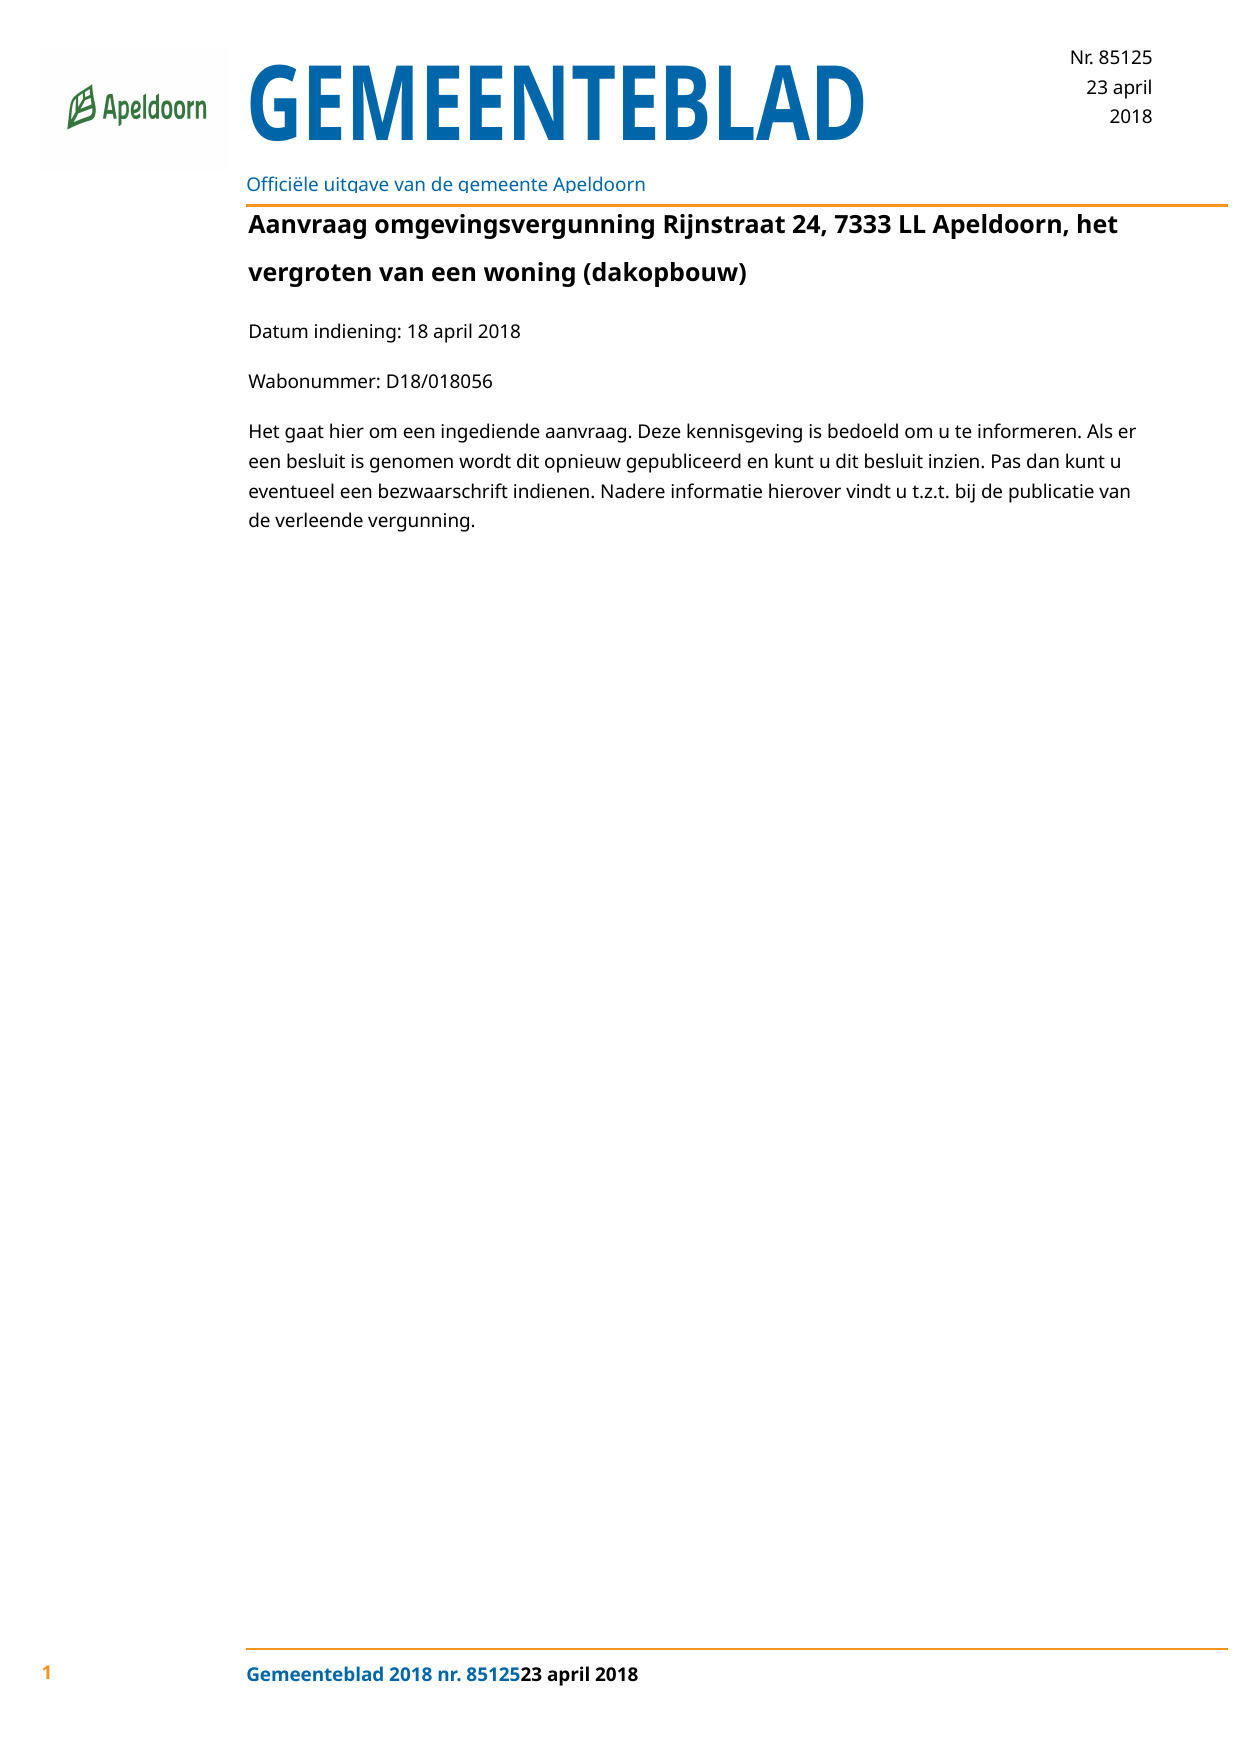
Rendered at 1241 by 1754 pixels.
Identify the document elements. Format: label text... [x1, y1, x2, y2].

text Aanvraag omgevingsvergunning Rijnstraat 24, 7333 LL Apeldoorn, het vergroten van een woning (dakopbouw) [248, 207, 1152, 288]
text Wabonummer: D18/018056 [248, 368, 1152, 394]
text Datum indiening: 18 april 2018 [248, 318, 1152, 344]
text Het gaat hier om een ingediende aanvraag. Deze kennisgeving is bedoeld om u te informeren. Als er een besluit is genomen wordt dit opnieuw gepubliceerd en kunt u dit besluit inzien. Pas dan kunt u eventueel een bezwaarschrift indienen. Nadere informatie hierover vindt u t.z.t. bij de publicatie van de verleende vergunning. [248, 419, 1152, 533]
picture [41, 47, 231, 172]
